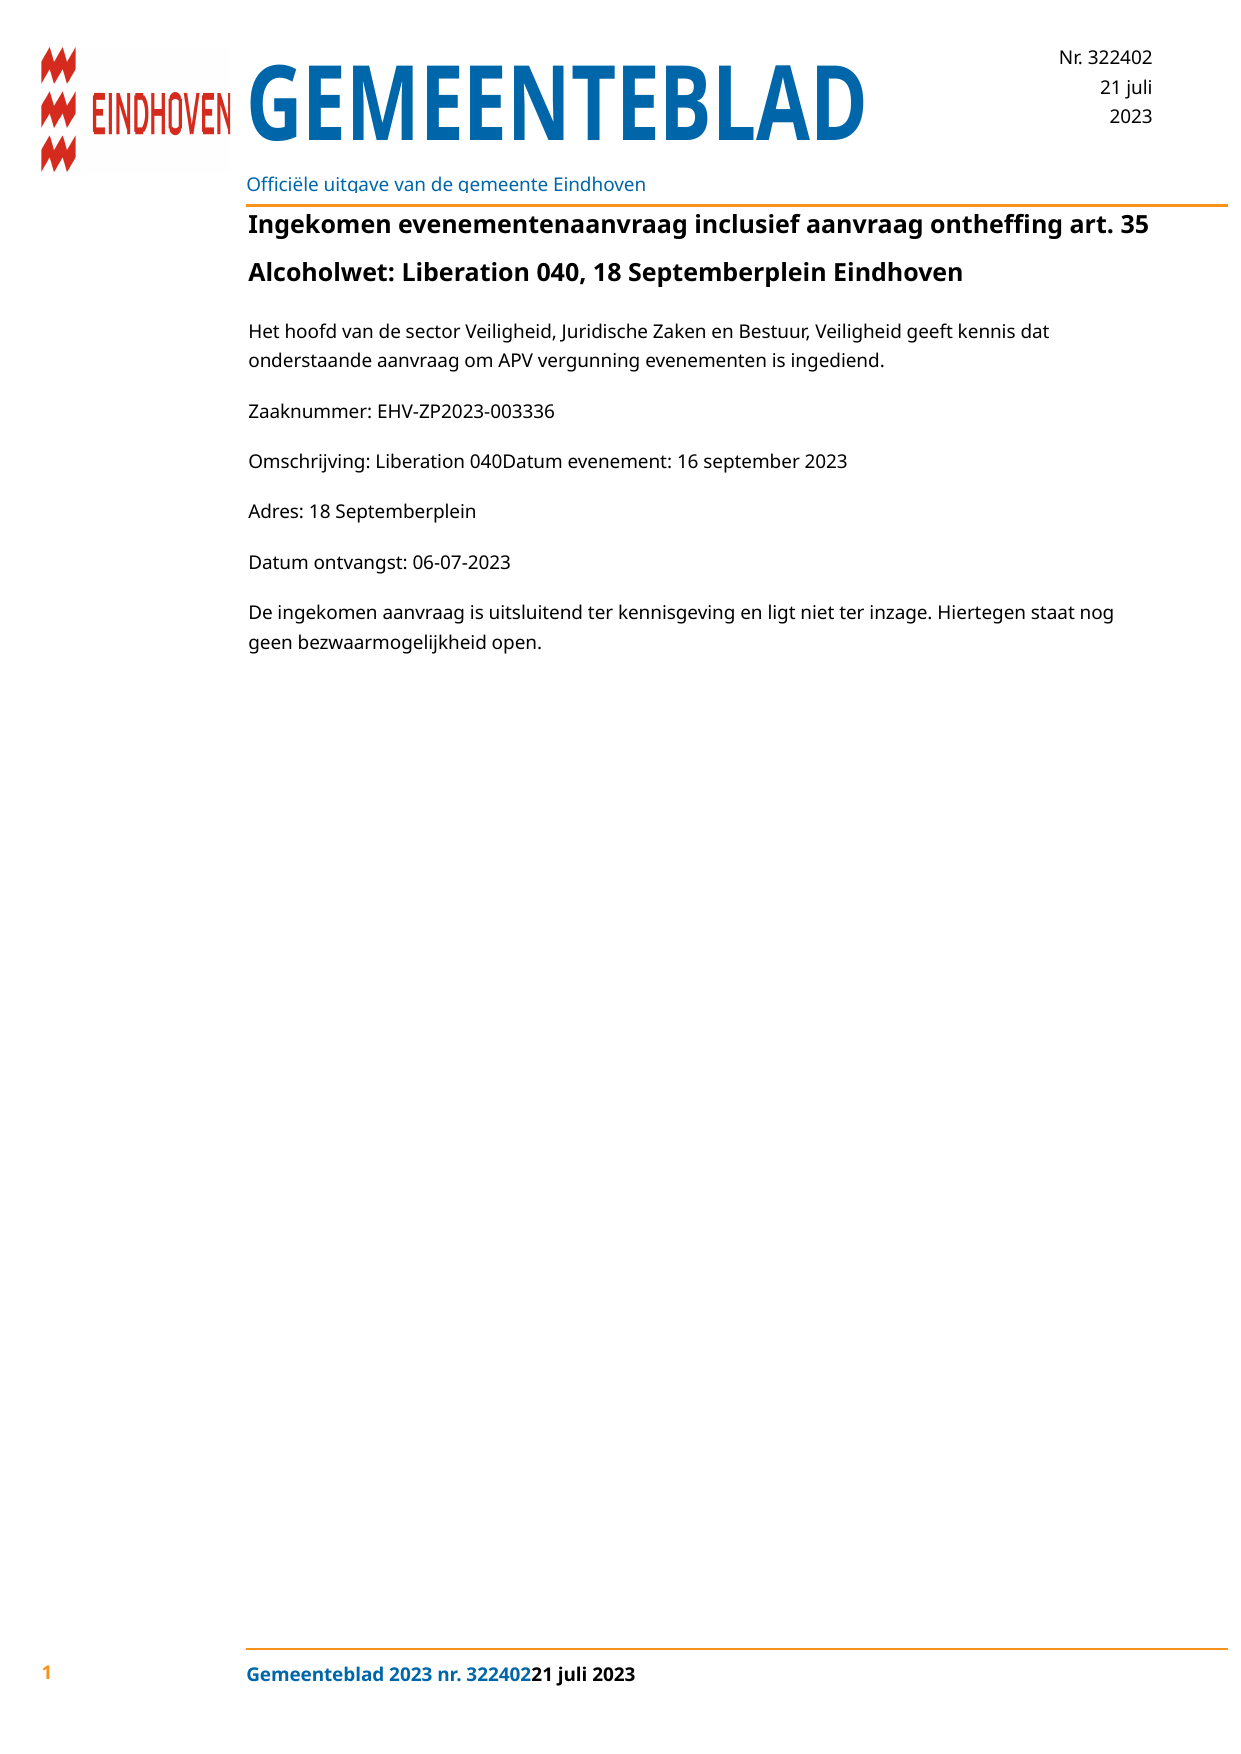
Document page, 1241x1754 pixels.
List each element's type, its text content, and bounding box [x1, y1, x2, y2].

text Adres: 18 Septemberplein [248, 499, 1152, 524]
picture [41, 47, 231, 172]
text Zaaknummer: EHV-ZP2023-003336 [248, 398, 1152, 424]
text Datum ontvangst: 06-07-2023 [248, 549, 1152, 575]
text Het hoofd van de sector Veiligheid, Juridische Zaken en Bestuur, Veiligheid geeft kennis dat onderstaande aanvraag om APV vergunning evenementen is ingediend. [248, 318, 1152, 373]
text Ingekomen evenementenaanvraag inclusief aanvraag ontheffing art. 35 Alcoholwet: Liberation 040, 18 Septemberplein Eindhoven [248, 207, 1152, 288]
text Omschrijving: Liberation 040Datum evenement: 16 september 2023 [248, 448, 1152, 474]
text De ingekomen aanvraag is uitsluitend ter kennisgeving en ligt niet ter inzage. Hiertegen staat nog geen bezwaarmogelijkheid open. [248, 599, 1152, 655]
